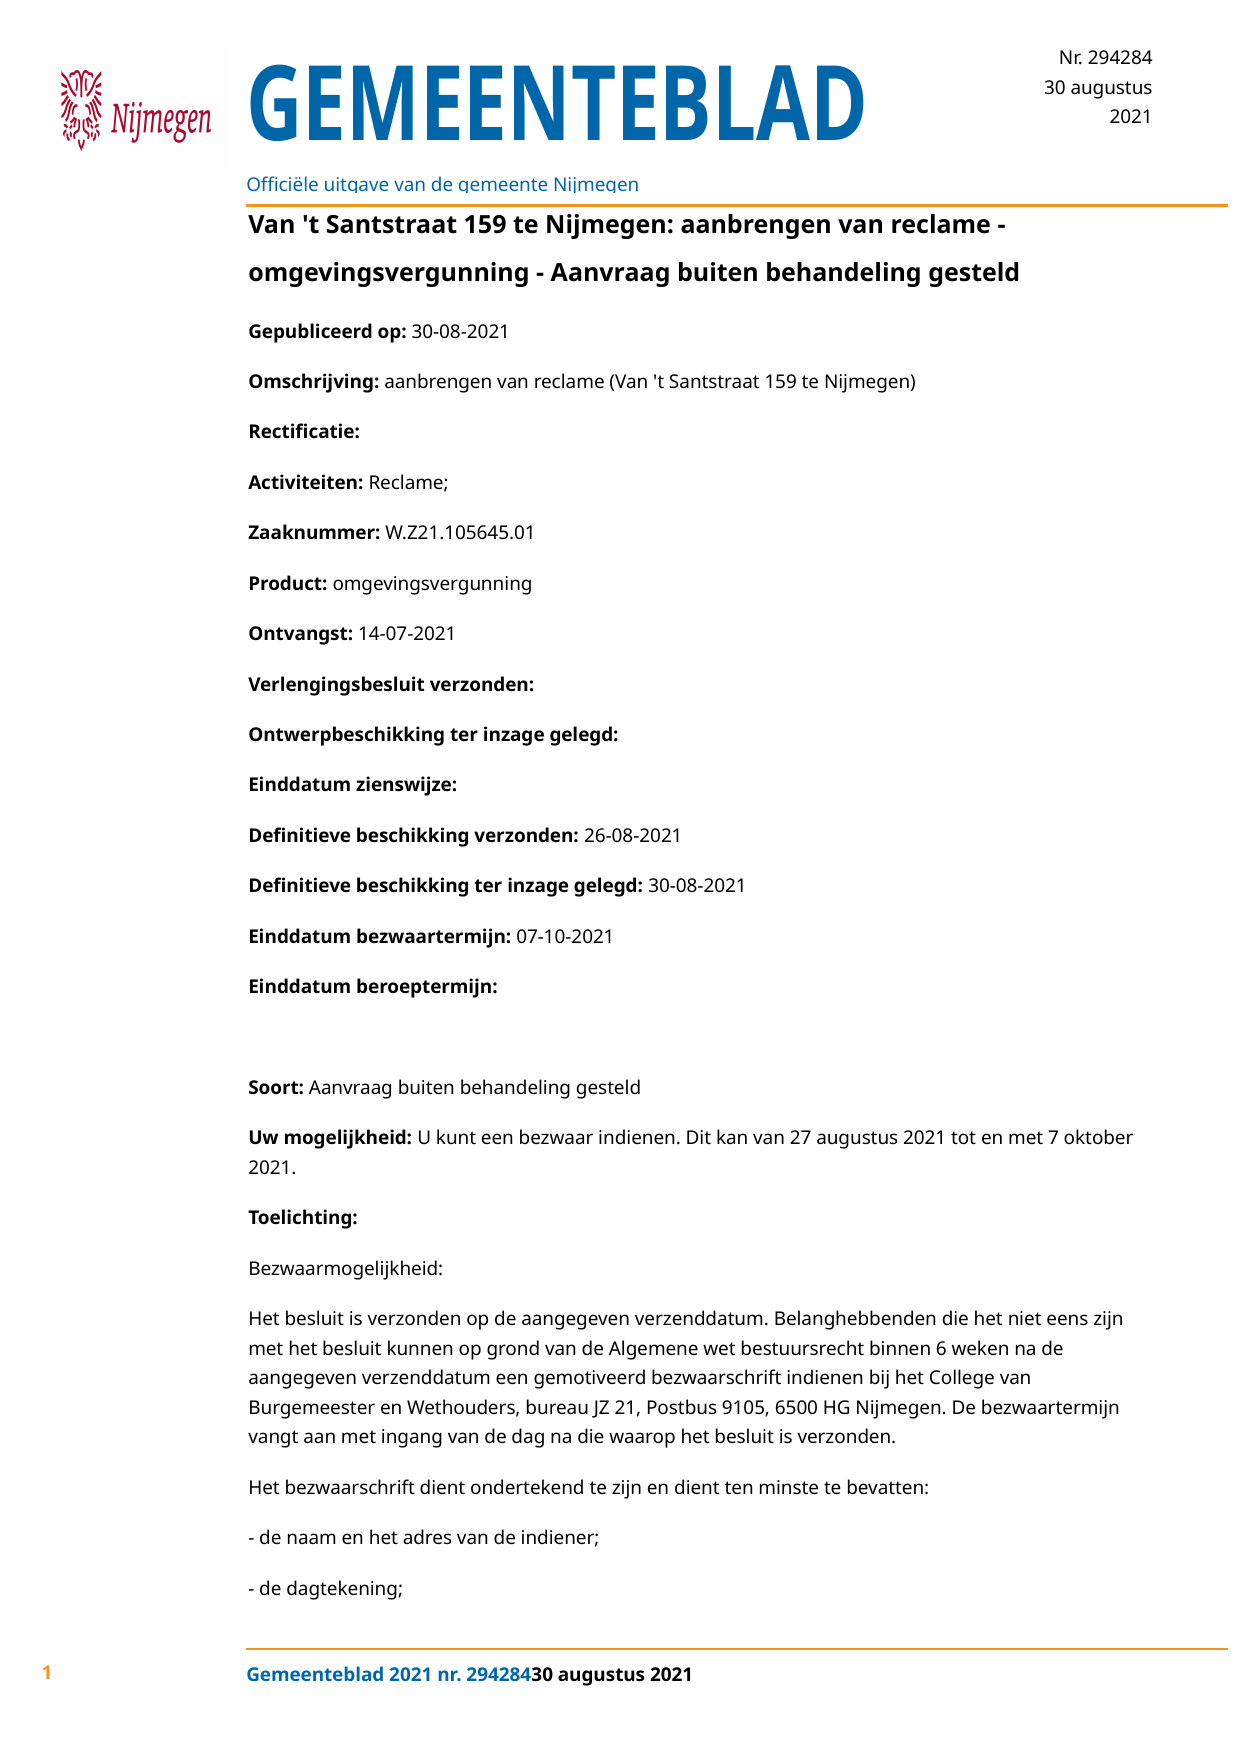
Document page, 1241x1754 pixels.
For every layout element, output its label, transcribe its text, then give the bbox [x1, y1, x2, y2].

text Het bezwaarschrift dient ondertekend te zijn en dient ten minste te bevatten: [248, 1474, 1152, 1500]
picture [41, 47, 231, 172]
text Toelichting: [248, 1204, 1152, 1230]
text Verlengingsbesluit verzonden: [248, 671, 1152, 697]
text Product: omgevingsvergunning [248, 570, 1152, 596]
text Omschrijving: aanbrengen van reclame (Van 't Santstraat 159 te Nijmegen) [248, 368, 1152, 394]
text Definitieve beschikking ter inzage gelegd: 30-08-2021 [248, 872, 1152, 898]
text Uw mogelijkheid: U kunt een bezwaar indienen. Dit kan van 27 augustus 2021 tot en met 7 oktober 2021. [248, 1124, 1152, 1180]
text Rectificatie: [248, 419, 1152, 444]
text Ontvangst: 14-07-2021 [248, 620, 1152, 646]
text Einddatum bezwaartermijn: 07-10-2021 [248, 923, 1152, 949]
text - de dagtekening; [248, 1575, 1152, 1601]
text Soort: Aanvraag buiten behandeling gesteld [248, 1074, 1152, 1100]
text Definitieve beschikking verzonden: 26-08-2021 [248, 822, 1152, 848]
text - de naam en het adres van de indiener; [248, 1524, 1152, 1550]
text Einddatum beroeptermijn: [248, 973, 1152, 999]
text Activiteiten: Reclame; [248, 469, 1152, 495]
text Gepubliceerd op: 30-08-2021 [248, 318, 1152, 344]
text Ontwerpbeschikking ter inzage gelegd: [248, 721, 1152, 747]
text Van 't Santstraat 159 te Nijmegen: aanbrengen van reclame - omgevingsvergunning - Aanvraag buiten behandeling gesteld [248, 207, 1152, 288]
text Bezwaarmogelijkheid: [248, 1255, 1152, 1281]
text Het besluit is verzonden op de aangegeven verzenddatum. Belanghebbenden die het niet eens zijn met het besluit kunnen op grond van de Algemene wet bestuursrecht binnen 6 weken na de aangegeven verzenddatum een gemotiveerd bezwaarschrift indienen bij het College van Burgemeester en Wethouders, bureau JZ 21, Postbus 9105, 6500 HG Nijmegen. De bezwaartermijn vangt aan met ingang van de dag na die waarop het besluit is verzonden. [248, 1305, 1152, 1449]
text Einddatum zienswijze: [248, 772, 1152, 797]
text Zaaknummer: W.Z21.105645.01 [248, 519, 1152, 545]
